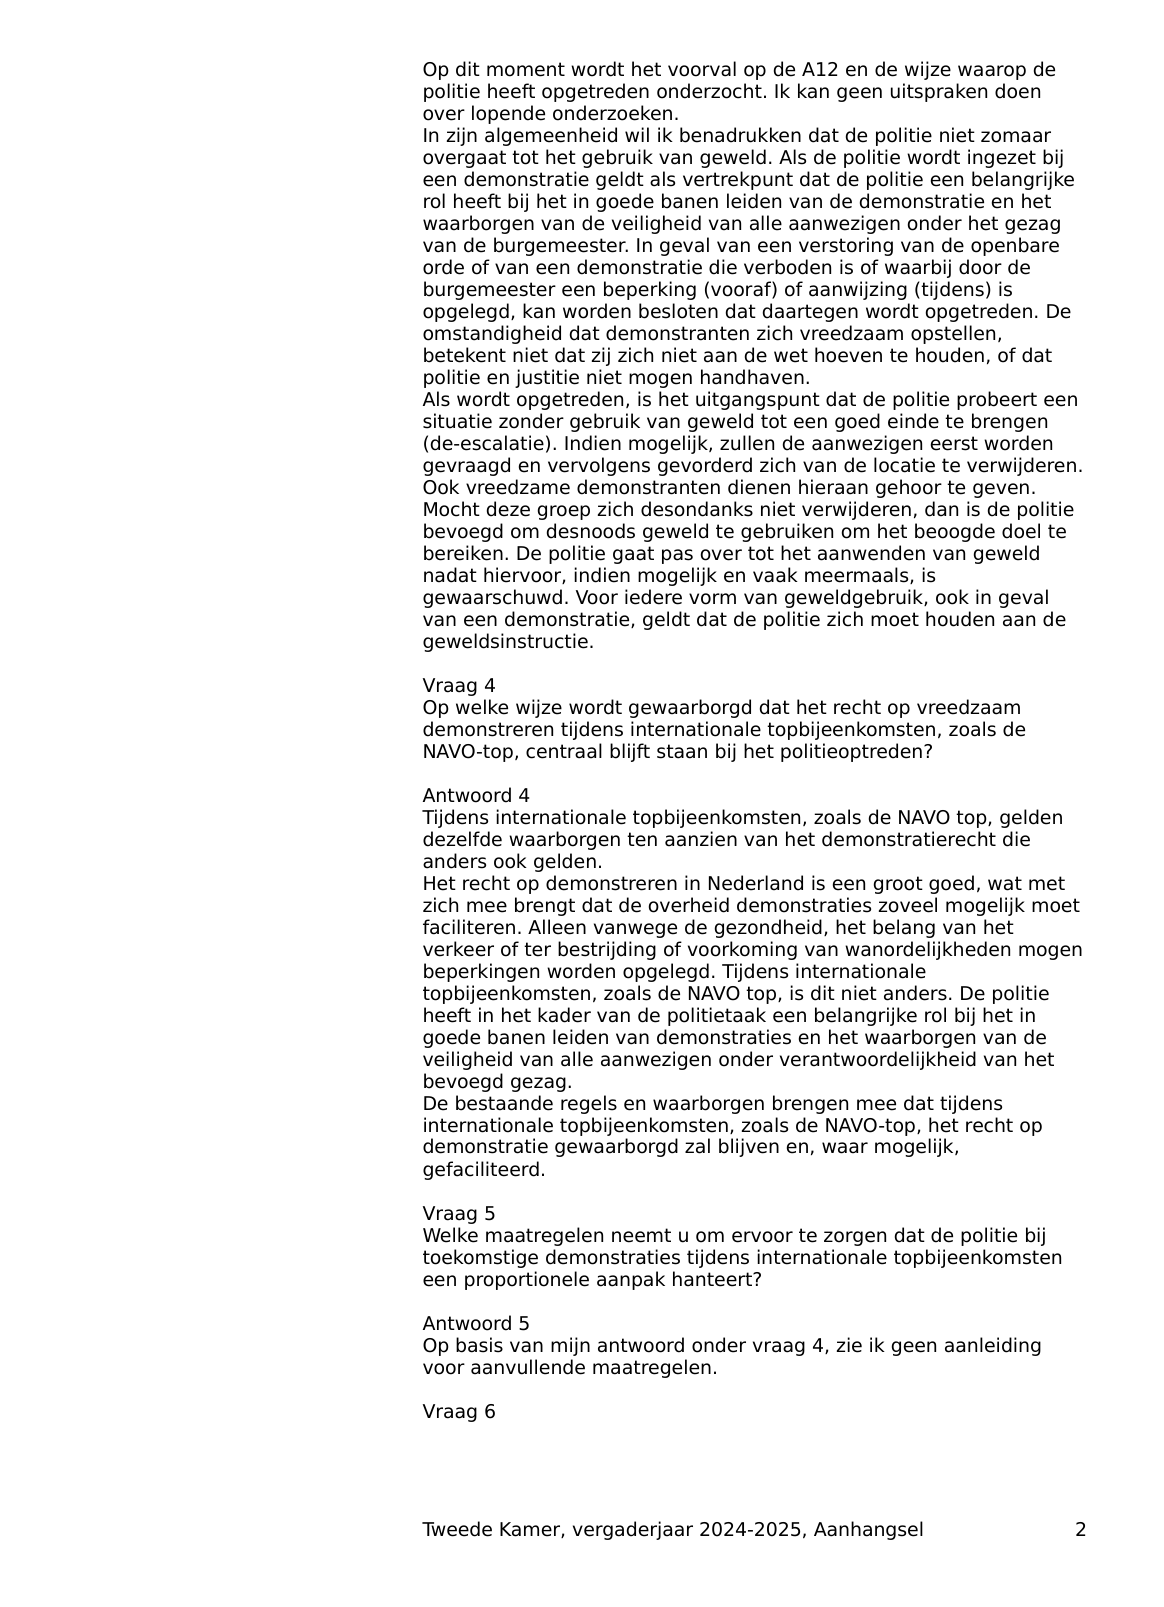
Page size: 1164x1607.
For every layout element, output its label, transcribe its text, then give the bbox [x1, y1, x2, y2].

text De bestaande regels en waarborgen brengen mee dat tijdens internationale topbijeenkomsten, zoals de NAVO-top, het recht op demonstratie gewaarborgd zal blijven en, waar mogelijk, gefaciliteerd. [422, 1092, 1087, 1180]
text Het recht op demonstreren in Nederland is een groot goed, wat met zich mee brengt dat de overheid demonstraties zoveel mogelijk moet faciliteren. Alleen vanwege de gezondheid, het belang van het verkeer of ter bestrijding of voorkoming van wanordelijkheden mogen beperkingen worden opgelegd. Tijdens internationale topbijeenkomsten, zoals de NAVO top, is dit niet anders. De politie heeft in het kader van de politietaak een belangrijke rol bij het in goede banen leiden van demonstraties en het waarborgen van de veiligheid van alle aanwezigen onder verantwoordelijkheid van het bevoegd gezag. [422, 873, 1087, 1092]
text Op basis van mijn antwoord onder vraag 4, zie ik geen aanleiding voor aanvullende maatregelen. [422, 1335, 1087, 1379]
text Antwoord 4 [422, 785, 1087, 807]
text In zijn algemeenheid wil ik benadrukken dat de politie niet zomaar overgaat tot het gebruik van geweld. Als de politie wordt ingezet bij een demonstratie geldt als vertrekpunt dat de politie een belangrijke rol heeft bij het in goede banen leiden van de demonstratie en het waarborgen van de veiligheid van alle aanwezigen onder het gezag van de burgemeester. In geval van een verstoring van de openbare orde of van een demonstratie die verboden is of waarbij door de burgemeester een beperking (vooraf) of aanwijzing (tijdens) is opgelegd, kan worden besloten dat daartegen wordt opgetreden. De omstandigheid dat demonstranten zich vreedzaam opstellen, betekent niet dat zij zich niet aan de wet hoeven te houden, of dat politie en justitie niet mogen handhaven. [422, 125, 1087, 389]
text Als wordt opgetreden, is het uitgangspunt dat de politie probeert een situatie zonder gebruik van geweld tot een goed einde te brengen (de-escalatie). Indien mogelijk, zullen de aanwezigen eerst worden gevraagd en vervolgens gevorderd zich van de locatie te verwijderen. Ook vreedzame demonstranten dienen hieraan gehoor te geven. Mocht deze groep zich desondanks niet verwijderen, dan is de politie bevoegd om desnoods geweld te gebruiken om het beoogde doel te bereiken. De politie gaat pas over tot het aanwenden van geweld nadat hiervoor, indien mogelijk en vaak meermaals, is gewaarschuwd. Voor iedere vorm van geweldgebruik, ook in geval van een demonstratie, geldt dat de politie zich moet houden aan de geweldsinstructie. [422, 389, 1087, 652]
text Vraag 6 [422, 1401, 1087, 1423]
text Antwoord 5 [422, 1313, 1087, 1335]
text Welke maatregelen neemt u om ervoor te zorgen dat de politie bij toekomstige demonstraties tijdens internationale topbijeenkomsten een proportionele aanpak hanteert? [422, 1224, 1087, 1291]
text Op welke wijze wordt gewaarborgd dat het recht op vreedzaam demonstreren tijdens internationale topbijeenkomsten, zoals de NAVO-top, centraal blijft staan bij het politieoptreden? [422, 697, 1087, 763]
text Vraag 4 [422, 675, 1087, 697]
text Tijdens internationale topbijeenkomsten, zoals de NAVO top, gelden dezelfde waarborgen ten aanzien van het demonstratierecht die anders ook gelden. [422, 807, 1087, 873]
text Vraag 5 [422, 1203, 1087, 1224]
text Op dit moment wordt het voorval op de A12 en de wijze waarop de politie heeft opgetreden onderzocht. Ik kan geen uitspraken doen over lopende onderzoeken. [422, 59, 1087, 125]
